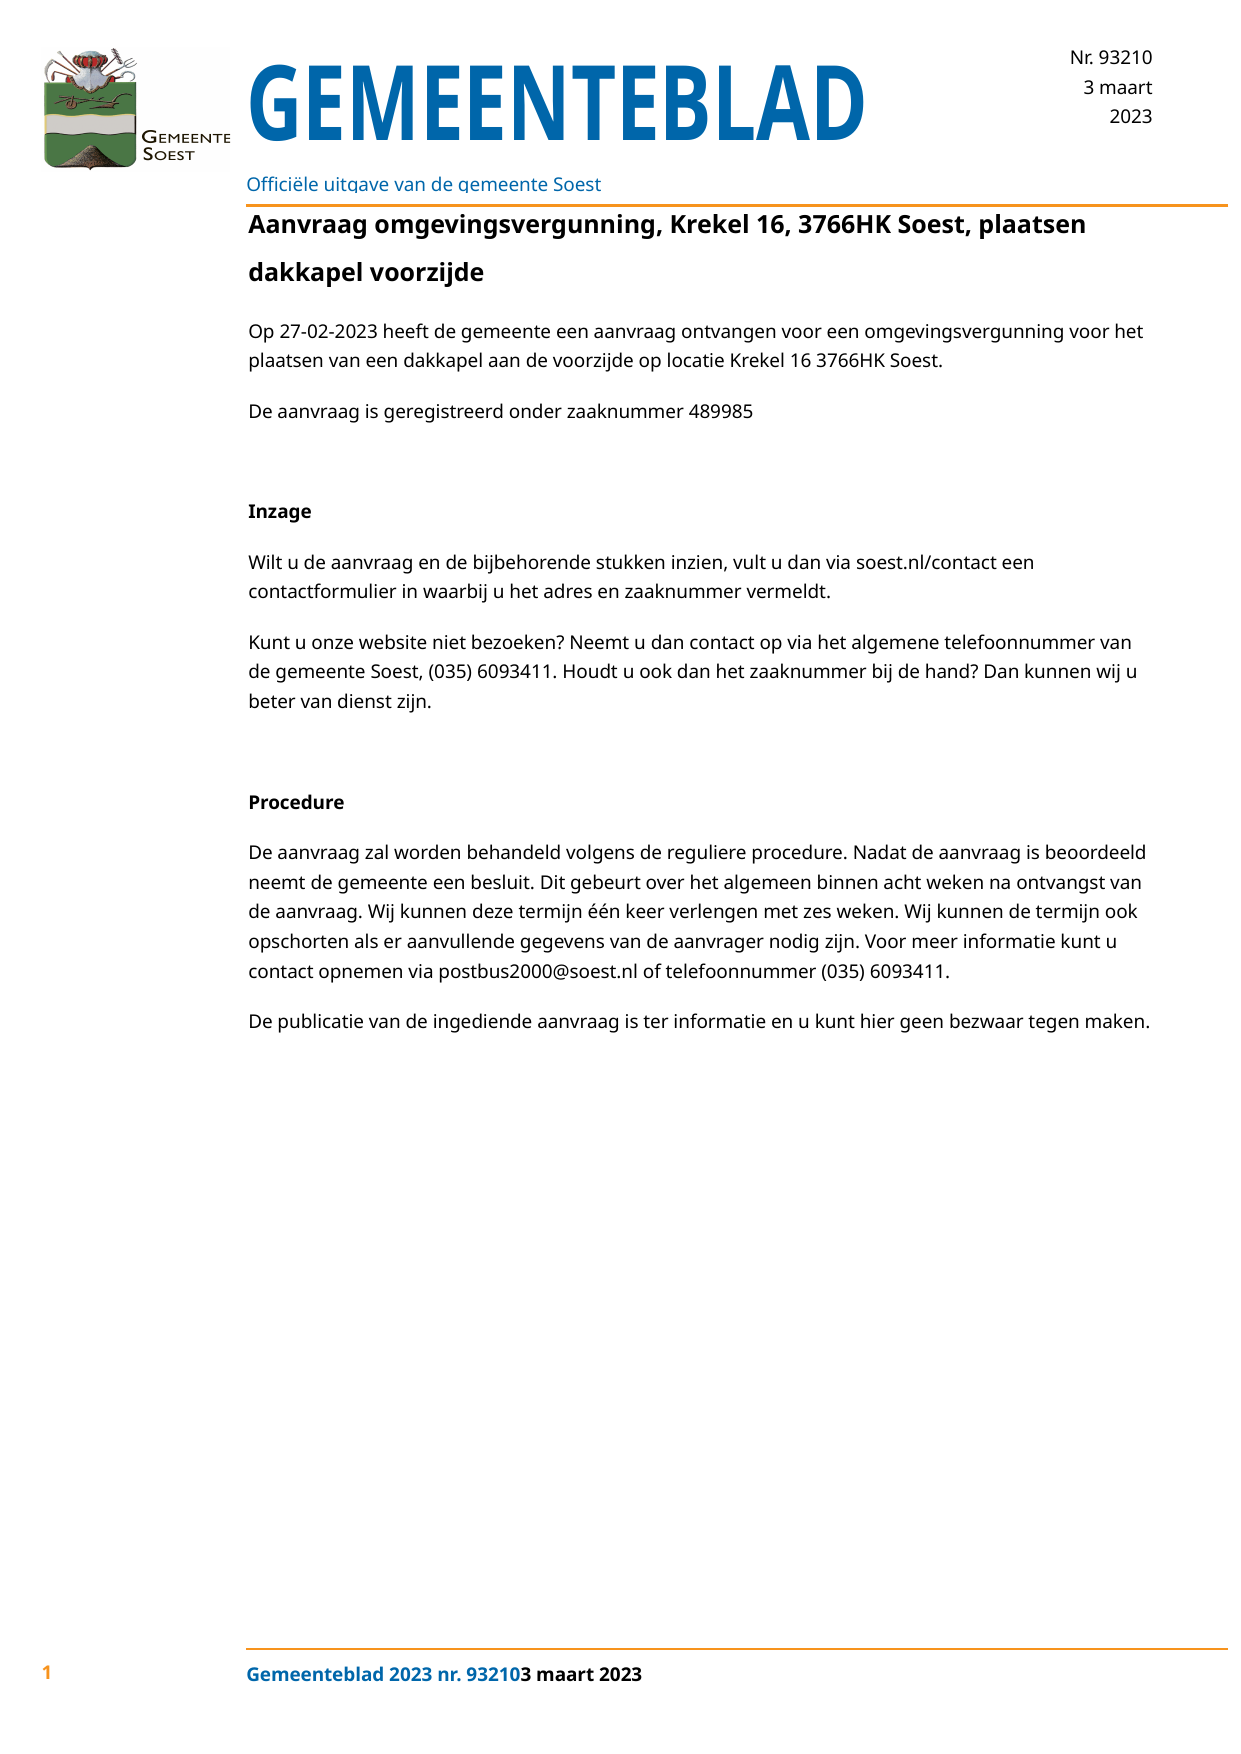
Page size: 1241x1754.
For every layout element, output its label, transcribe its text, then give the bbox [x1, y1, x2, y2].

text De publicatie van de ingediende aanvraag is ter informatie en u kunt hier geen bezwaar tegen maken. [248, 1008, 1152, 1034]
text Wilt u de aanvraag en de bijbehorende stukken inzien, vult u dan via soest.nl/contact een contactformulier in waarbij u het adres en zaaknummer vermeldt. [248, 549, 1152, 604]
text Aanvraag omgevingsvergunning, Krekel 16, 3766HK Soest, plaatsen dakkapel voorzijde [248, 207, 1152, 288]
text De aanvraag zal worden behandeld volgens de reguliere procedure. Nadat de aanvraag is beoordeeld neemt de gemeente een besluit. Dit gebeurt over het algemeen binnen acht weken na ontvangst van de aanvraag. Wij kunnen deze termijn één keer verlengen met zes weken. Wij kunnen de termijn ook opschorten als er aanvullende gegevens van de aanvrager nodig zijn. Voor meer informatie kunt u contact opnemen via postbus2000@soest.nl of telefoonnummer (035) 6093411. [248, 839, 1152, 984]
text Kunt u onze website niet bezoeken? Neemt u dan contact op via het algemene telefoonnummer van de gemeente Soest, (035) 6093411. Houdt u ook dan het zaaknummer bij de hand? Dan kunnen wij u beter van dienst zijn. [248, 629, 1152, 714]
text Inzage [248, 499, 1152, 524]
text Op 27-02-2023 heeft de gemeente een aanvraag ontvangen voor een omgevingsvergunning voor het plaatsen van een dakkapel aan de voorzijde op locatie Krekel 16 3766HK Soest. [248, 318, 1152, 373]
picture [41, 47, 231, 172]
text De aanvraag is geregistreerd onder zaaknummer 489985 [248, 398, 1152, 424]
text Procedure [248, 789, 1152, 815]
